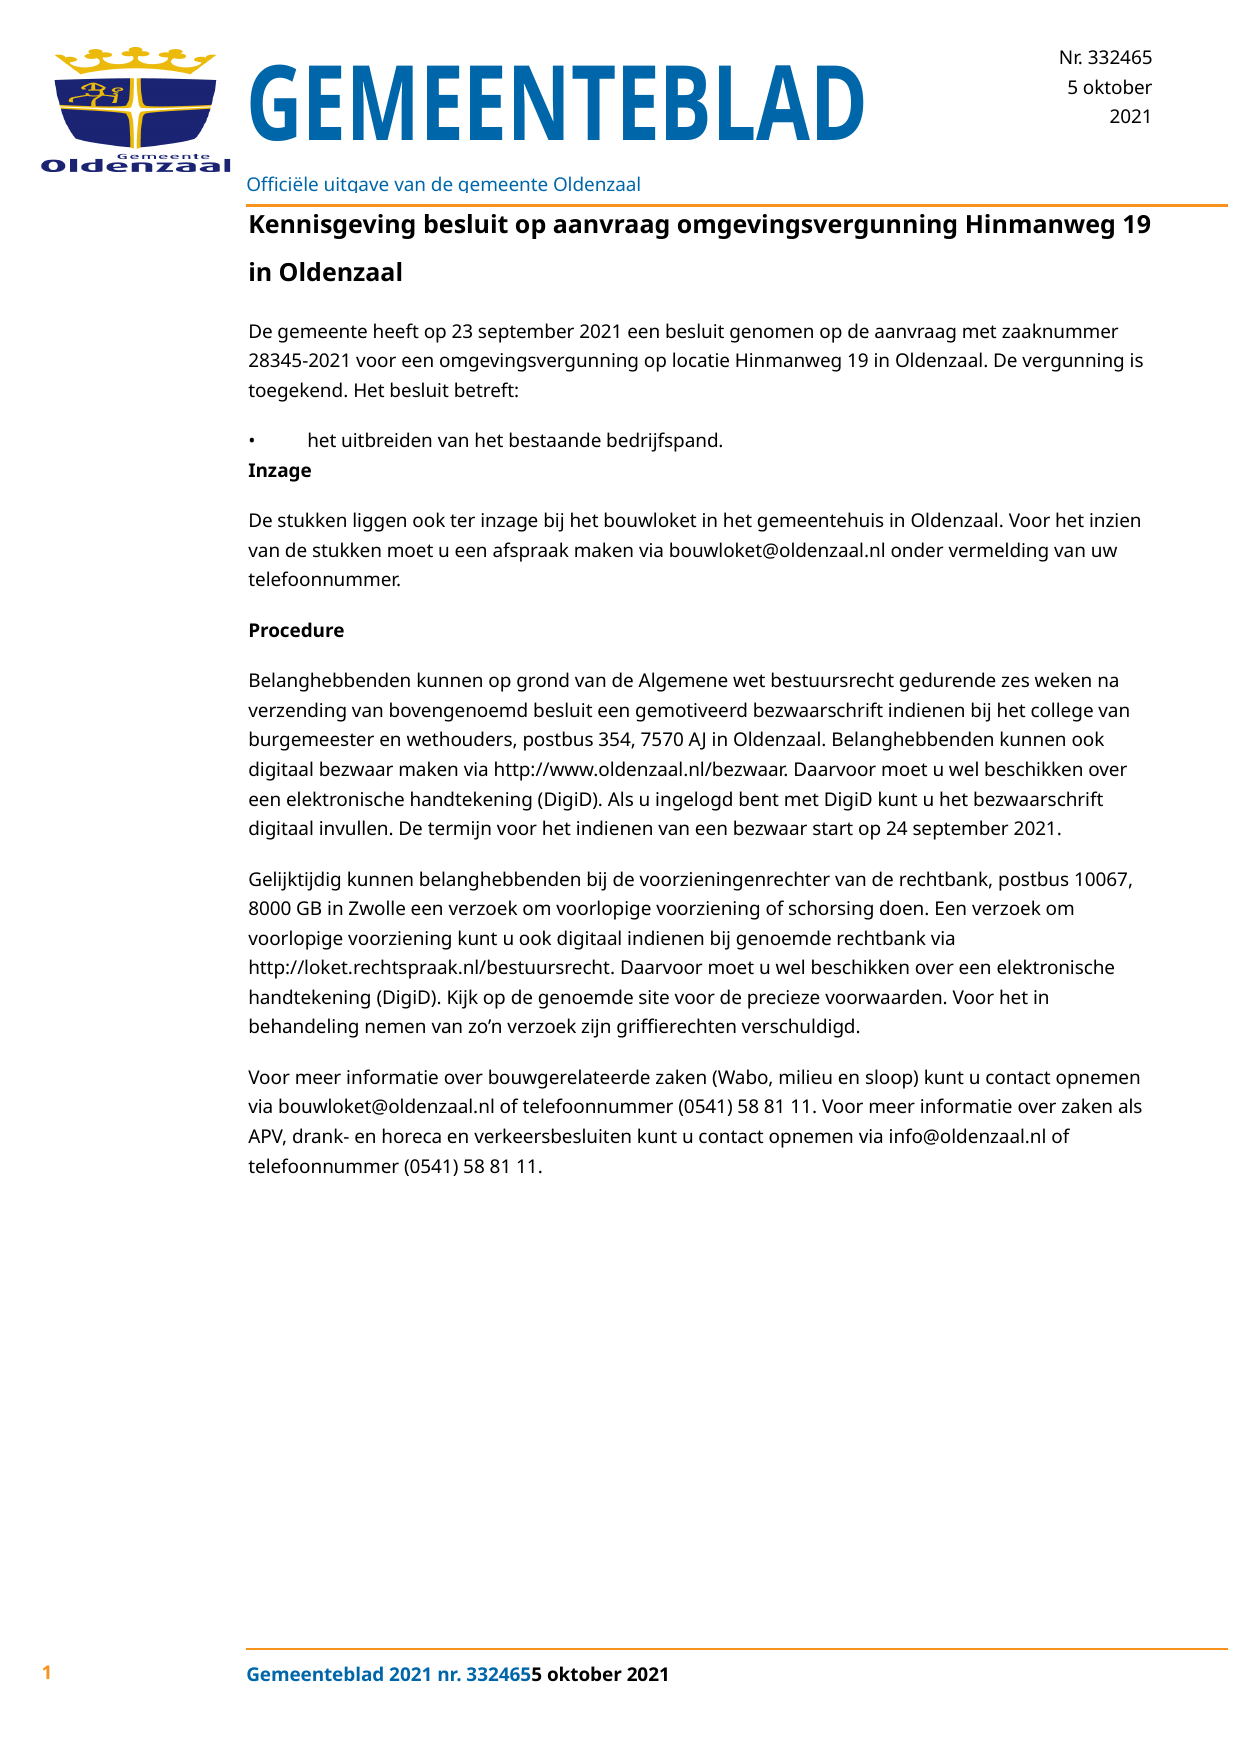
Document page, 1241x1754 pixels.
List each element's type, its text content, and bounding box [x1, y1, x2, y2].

list het uitbreiden van het bestaande bedrijfspand. [248, 427, 1152, 453]
text Inzage [248, 457, 1152, 483]
text Kennisgeving besluit op aanvraag omgevingsvergunning Hinmanweg 19 in Oldenzaal [248, 207, 1152, 288]
picture [41, 47, 231, 172]
text Voor meer informatie over bouwgerelateerde zaken (Wabo, milieu en sloop) kunt u contact opnemen via bouwloket@oldenzaal.nl of telefoonnummer (0541) 58 81 11. Voor meer informatie over zaken als APV, drank- en horeca en verkeersbesluiten kunt u contact opnemen via info@oldenzaal.nl of telefoonnummer (0541) 58 81 11. [248, 1064, 1152, 1179]
text Belanghebbenden kunnen op grond van de Algemene wet bestuursrecht gedurende zes weken na verzending van bovengenoemd besluit een gemotiveerd bezwaarschrift indienen bij het college van burgemeester en wethouders, postbus 354, 7570 AJ in Oldenzaal. Belanghebbenden kunnen ook digitaal bezwaar maken via http://www.oldenzaal.nl/bezwaar. Daarvoor moet u wel beschikken over een elektronische handtekening (DigiD). Als u ingelogd bent met DigiD kunt u het bezwaarschrift digitaal invullen. De termijn voor het indienen van een bezwaar start op 24 september 2021. [248, 667, 1152, 841]
text Procedure [248, 617, 1152, 643]
text De stukken liggen ook ter inzage bij het bouwloket in het gemeentehuis in Oldenzaal. Voor het inzien van de stukken moet u een afspraak maken via bouwloket@oldenzaal.nl onder vermelding van uw telefoonnummer. [248, 507, 1152, 592]
text Gelijktijdig kunnen belanghebbenden bij de voorzieningenrechter van de rechtbank, postbus 10067, 8000 GB in Zwolle een verzoek om voorlopige voorziening of schorsing doen. Een verzoek om voorlopige voorziening kunt u ook digitaal indienen bij genoemde rechtbank via http://loket.rechtspraak.nl/bestuursrecht. Daarvoor moet u wel beschikken over een elektronische handtekening (DigiD). Kijk op de genoemde site voor de precieze voorwaarden. Voor het in behandeling nemen van zo’n verzoek zijn griffierechten verschuldigd. [248, 866, 1152, 1039]
text De gemeente heeft op 23 september 2021 een besluit genomen op de aanvraag met zaaknummer 28345-2021 voor een omgevingsvergunning op locatie Hinmanweg 19 in Oldenzaal. De vergunning is toegekend. Het besluit betreft: [248, 318, 1152, 403]
